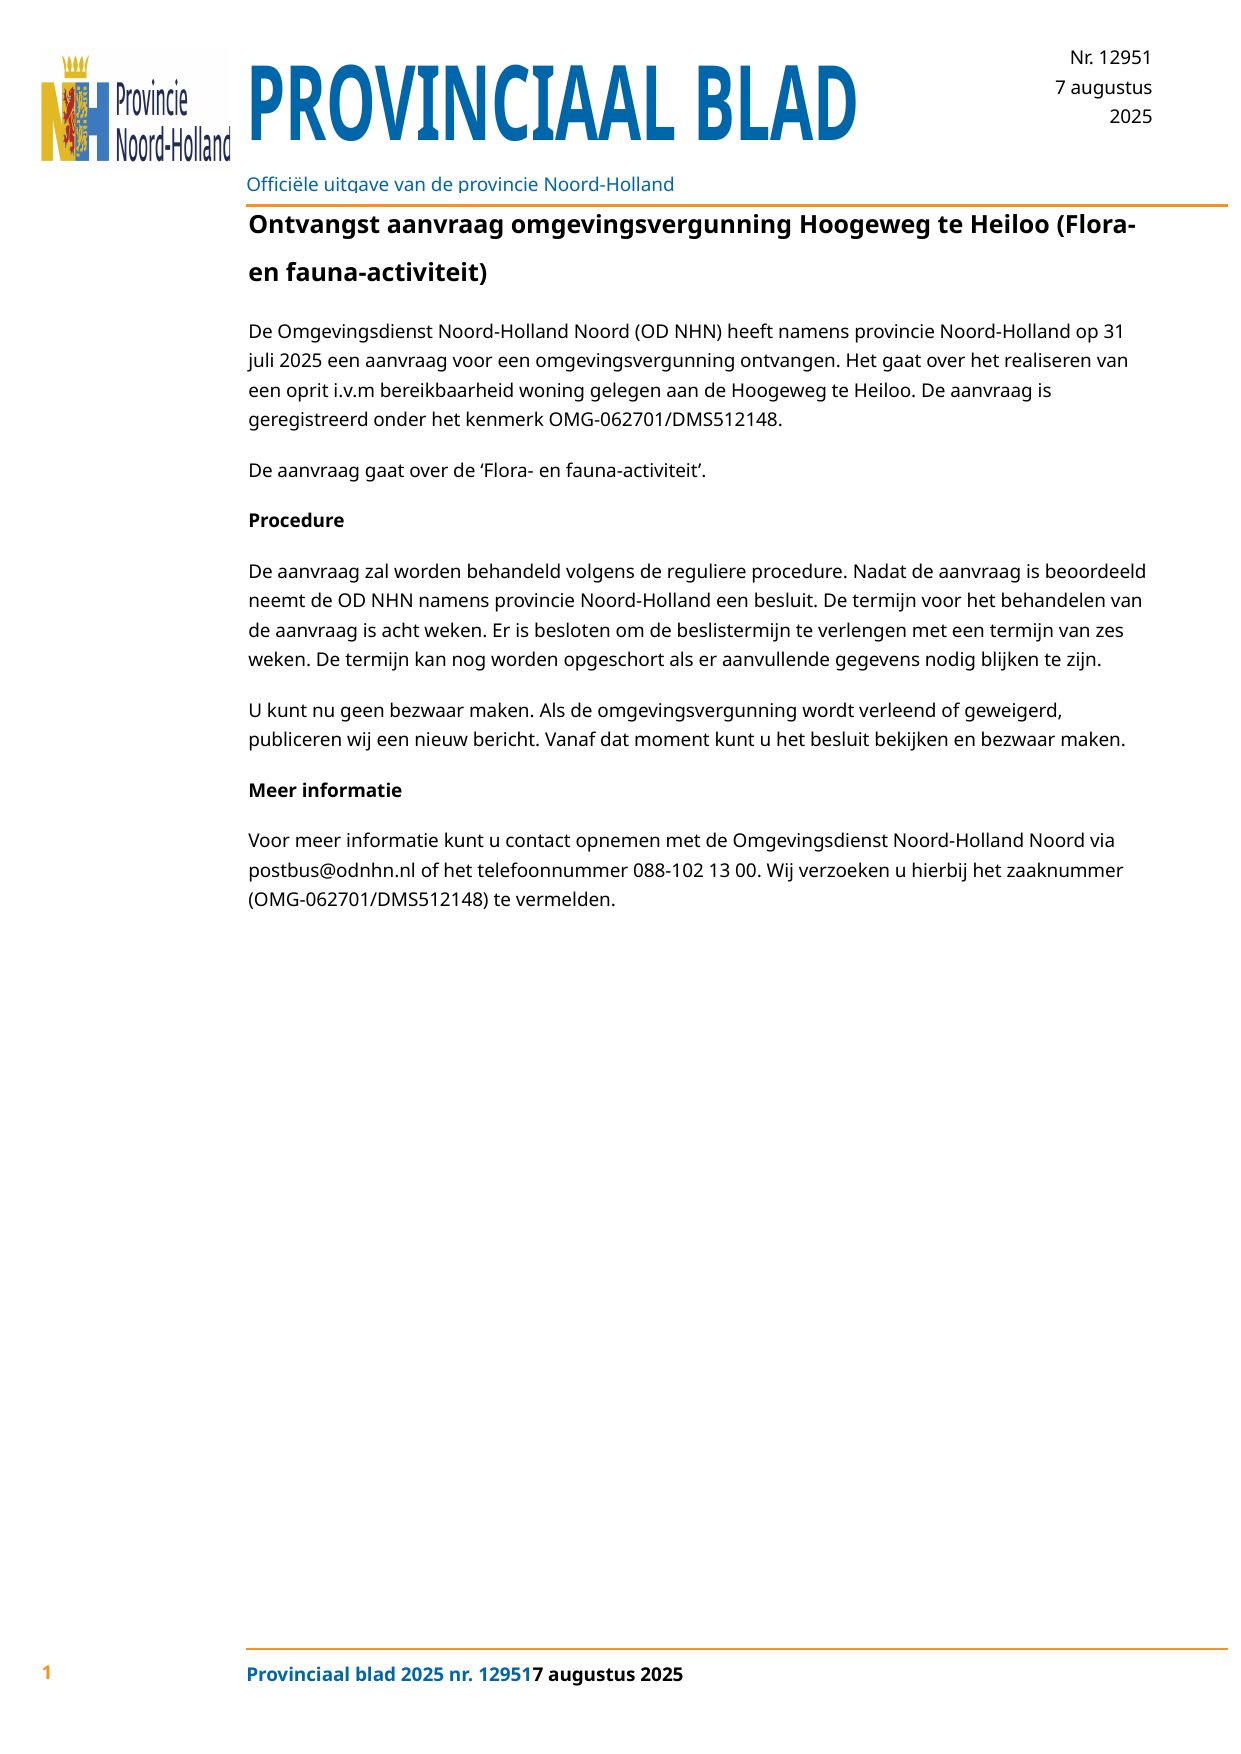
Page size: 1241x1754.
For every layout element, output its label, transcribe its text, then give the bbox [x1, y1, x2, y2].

text De aanvraag gaat over de ‘Flora- en fauna-activiteit’. [248, 457, 1152, 483]
text De Omgevingsdienst Noord-Holland Noord (OD NHN) heeft namens provincie Noord-Holland op 31 juli 2025 een aanvraag voor een omgevingsvergunning ontvangen. Het gaat over het realiseren van een oprit i.v.m bereikbaarheid woning gelegen aan de Hoogeweg te Heiloo. De aanvraag is geregistreerd onder het kenmerk OMG-062701/DMS512148. [248, 318, 1152, 432]
text Meer informatie [248, 777, 1152, 803]
picture [41, 47, 231, 172]
text De aanvraag zal worden behandeld volgens de reguliere procedure. Nadat de aanvraag is beoordeeld neemt de OD NHN namens provincie Noord-Holland een besluit. De termijn voor het behandelen van de aanvraag is acht weken. Er is besloten om de beslistermijn te verlengen met een termijn van zes weken. De termijn kan nog worden opgeschort als er aanvullende gegevens nodig blijken te zijn. [248, 558, 1152, 672]
text U kunt nu geen bezwaar maken. Als de omgevingsvergunning wordt verleend of geweigerd, publiceren wij een nieuw bericht. Vanaf dat moment kunt u het besluit bekijken en bezwaar maken. [248, 697, 1152, 752]
text Voor meer informatie kunt u contact opnemen met de Omgevingsdienst Noord-Holland Noord via postbus@odnhn.nl of het telefoonnummer 088-102 13 00. Wij verzoeken u hierbij het zaaknummer (OMG-062701/DMS512148) te vermelden. [248, 827, 1152, 912]
text Procedure [248, 507, 1152, 533]
text Ontvangst aanvraag omgevingsvergunning Hoogeweg te Heiloo (Flora- en fauna-activiteit) [248, 207, 1152, 288]
